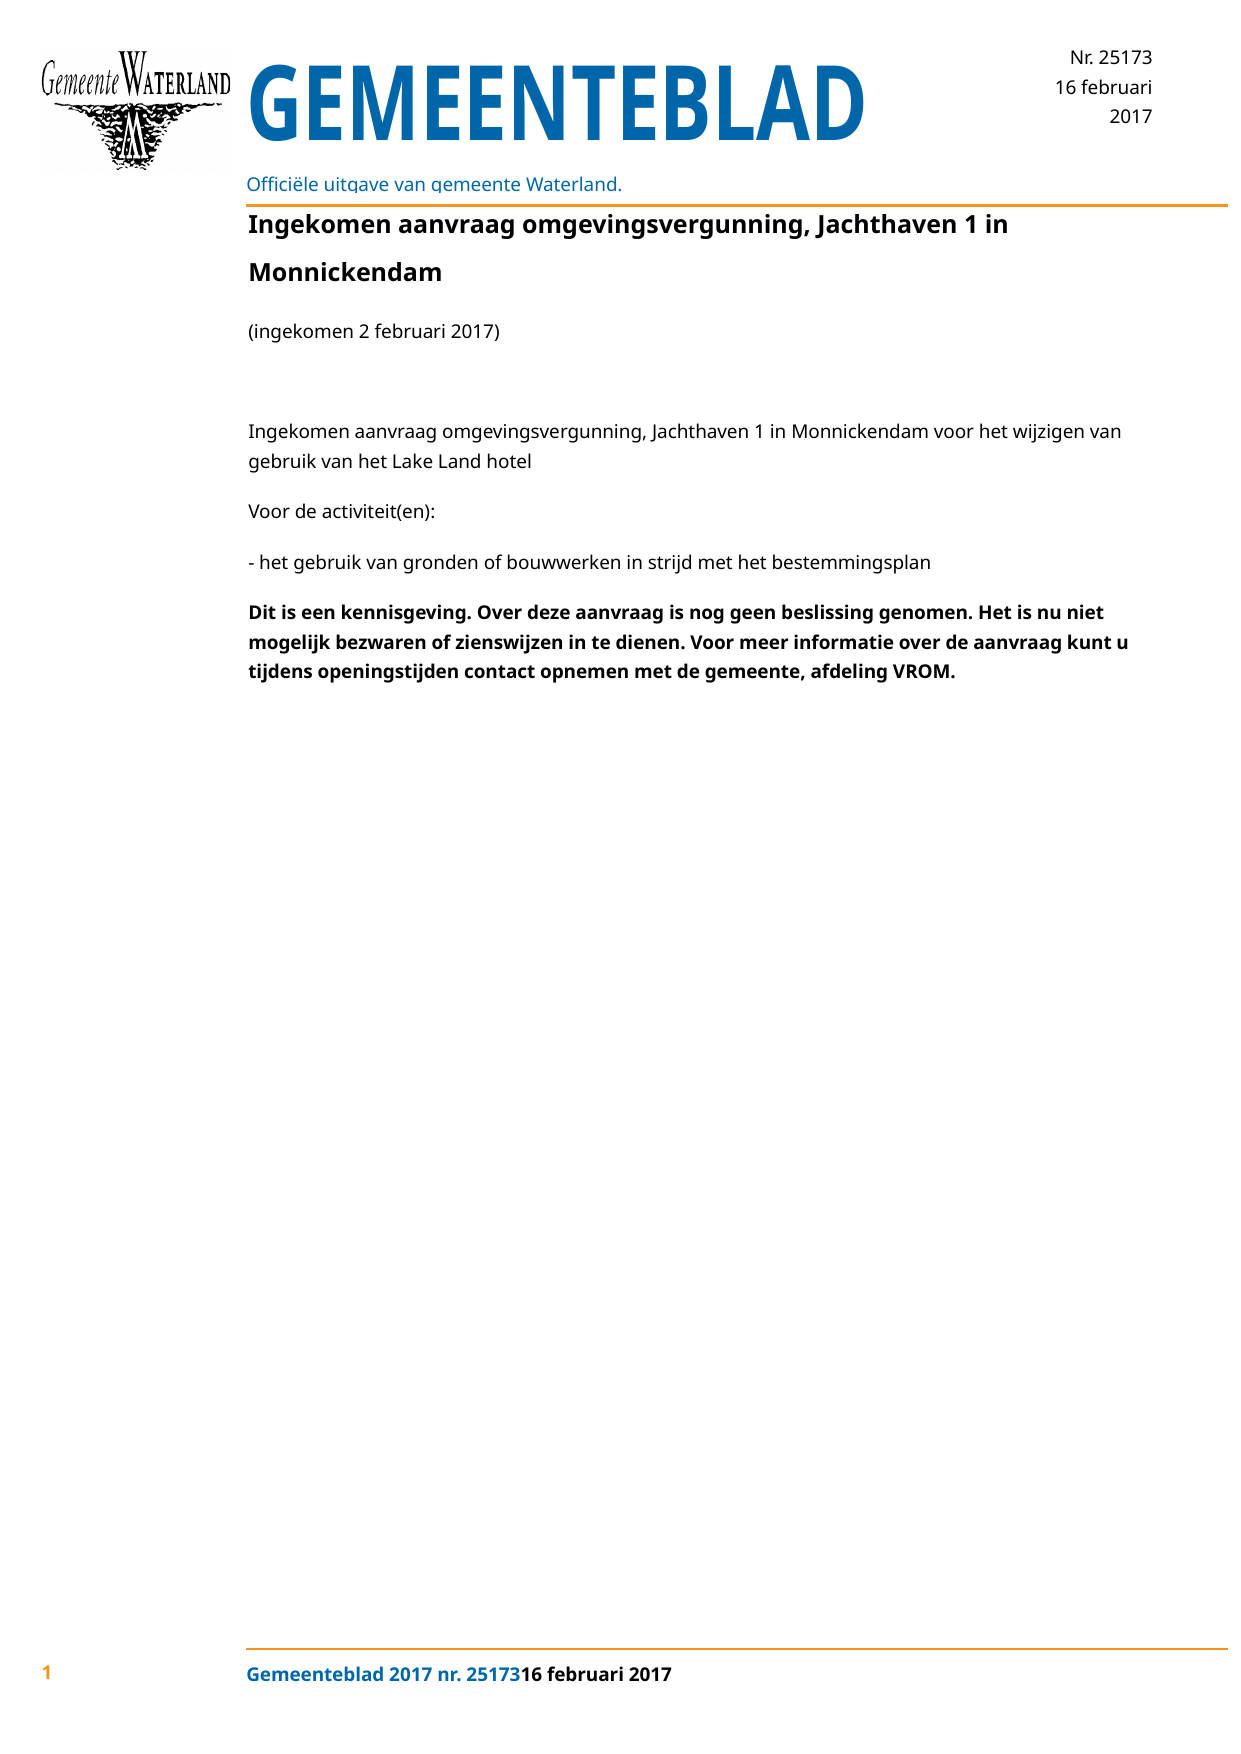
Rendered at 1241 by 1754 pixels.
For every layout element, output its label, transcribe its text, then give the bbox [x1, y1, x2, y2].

text Dit is een kennisgeving. Over deze aanvraag is nog geen beslissing genomen. Het is nu niet mogelijk bezwaren of zienswijzen in te dienen. Voor meer informatie over de aanvraag kunt u tijdens openingstijden contact opnemen met de gemeente, afdeling VROM. [248, 599, 1152, 684]
picture [41, 47, 231, 172]
text - het gebruik van gronden of bouwwerken in strijd met het bestemmingsplan [248, 549, 1152, 575]
text (ingekomen 2 februari 2017) [248, 318, 1152, 344]
text Voor de activiteit(en): [248, 499, 1152, 524]
text Ingekomen aanvraag omgevingsvergunning, Jachthaven 1 in Monnickendam [248, 207, 1152, 288]
text Ingekomen aanvraag omgevingsvergunning, Jachthaven 1 in Monnickendam voor het wijzigen van gebruik van het Lake Land hotel [248, 419, 1152, 474]
